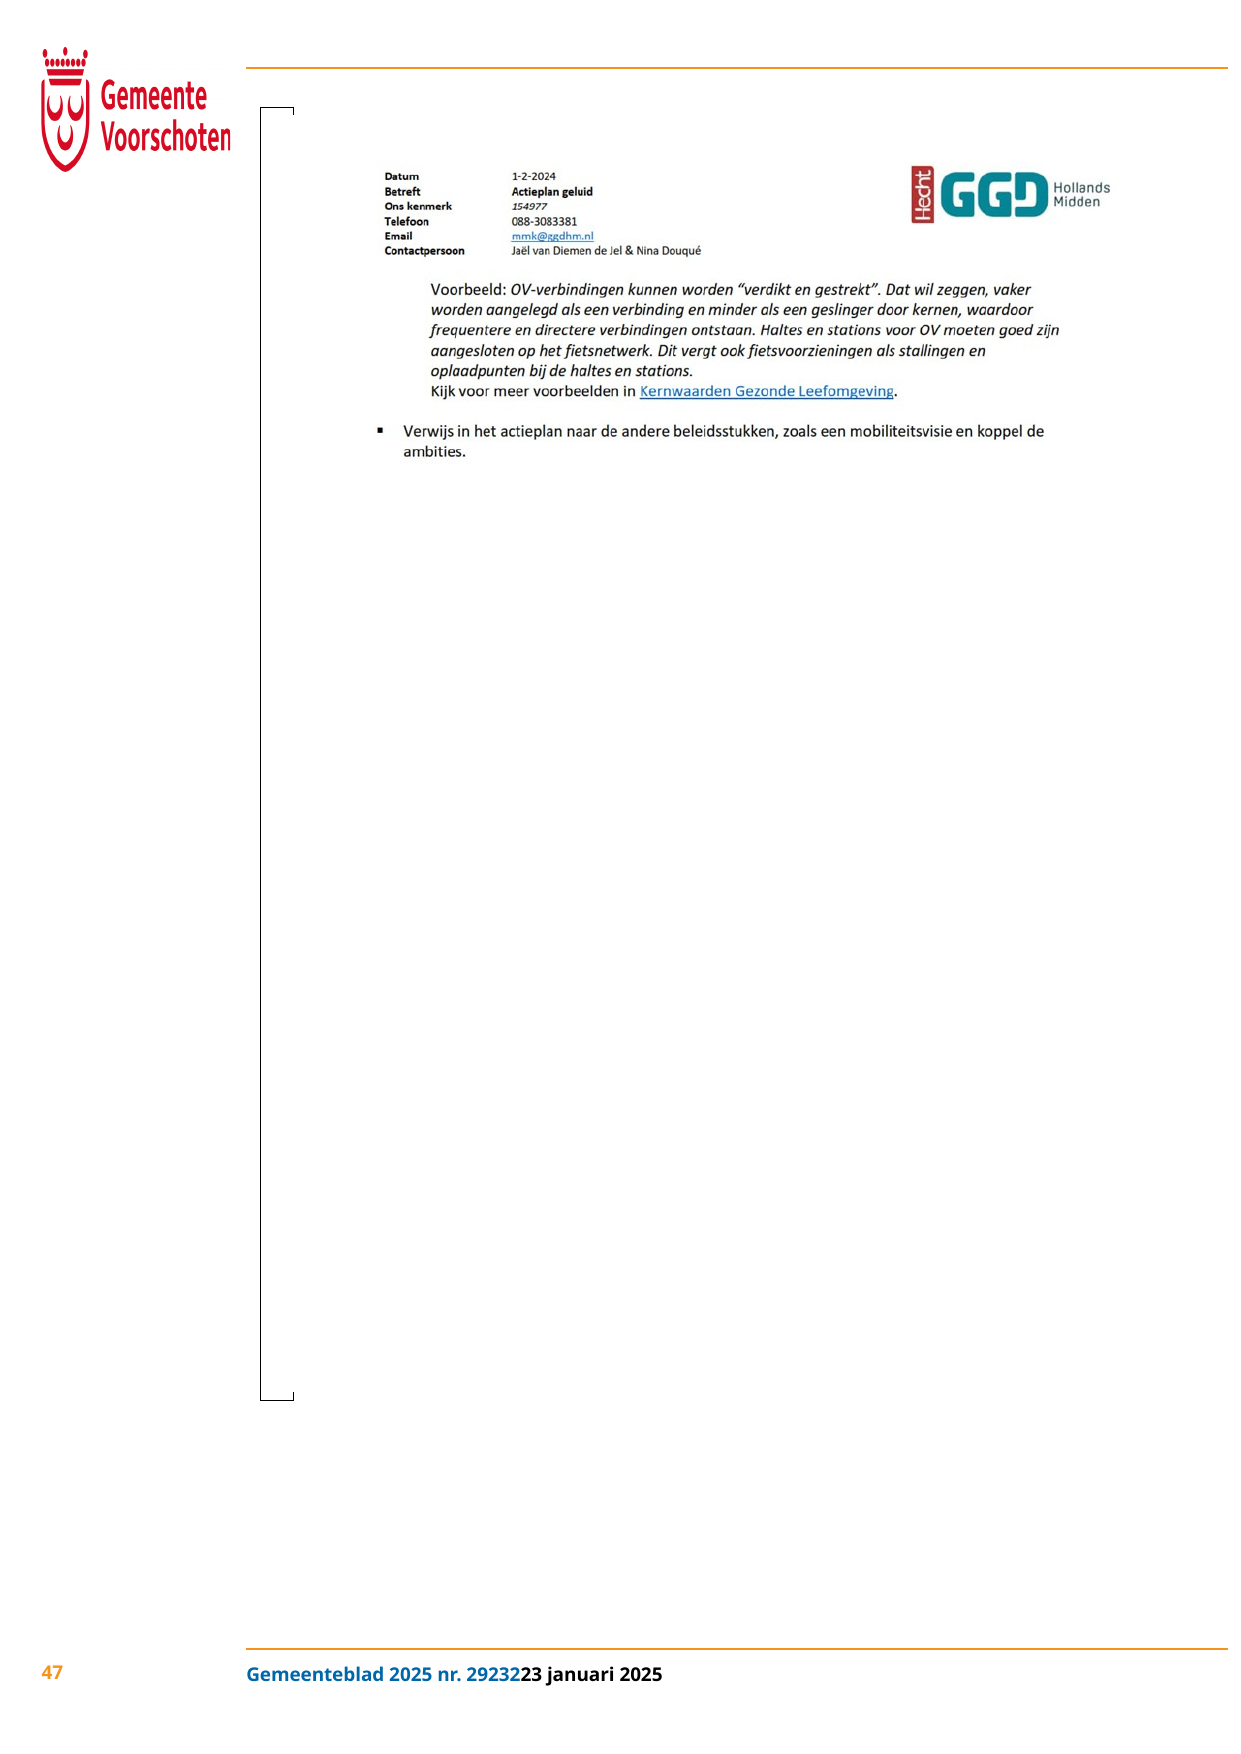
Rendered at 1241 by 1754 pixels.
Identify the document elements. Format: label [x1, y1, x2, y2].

picture [268, 115, 1173, 1392]
picture [41, 47, 231, 172]
